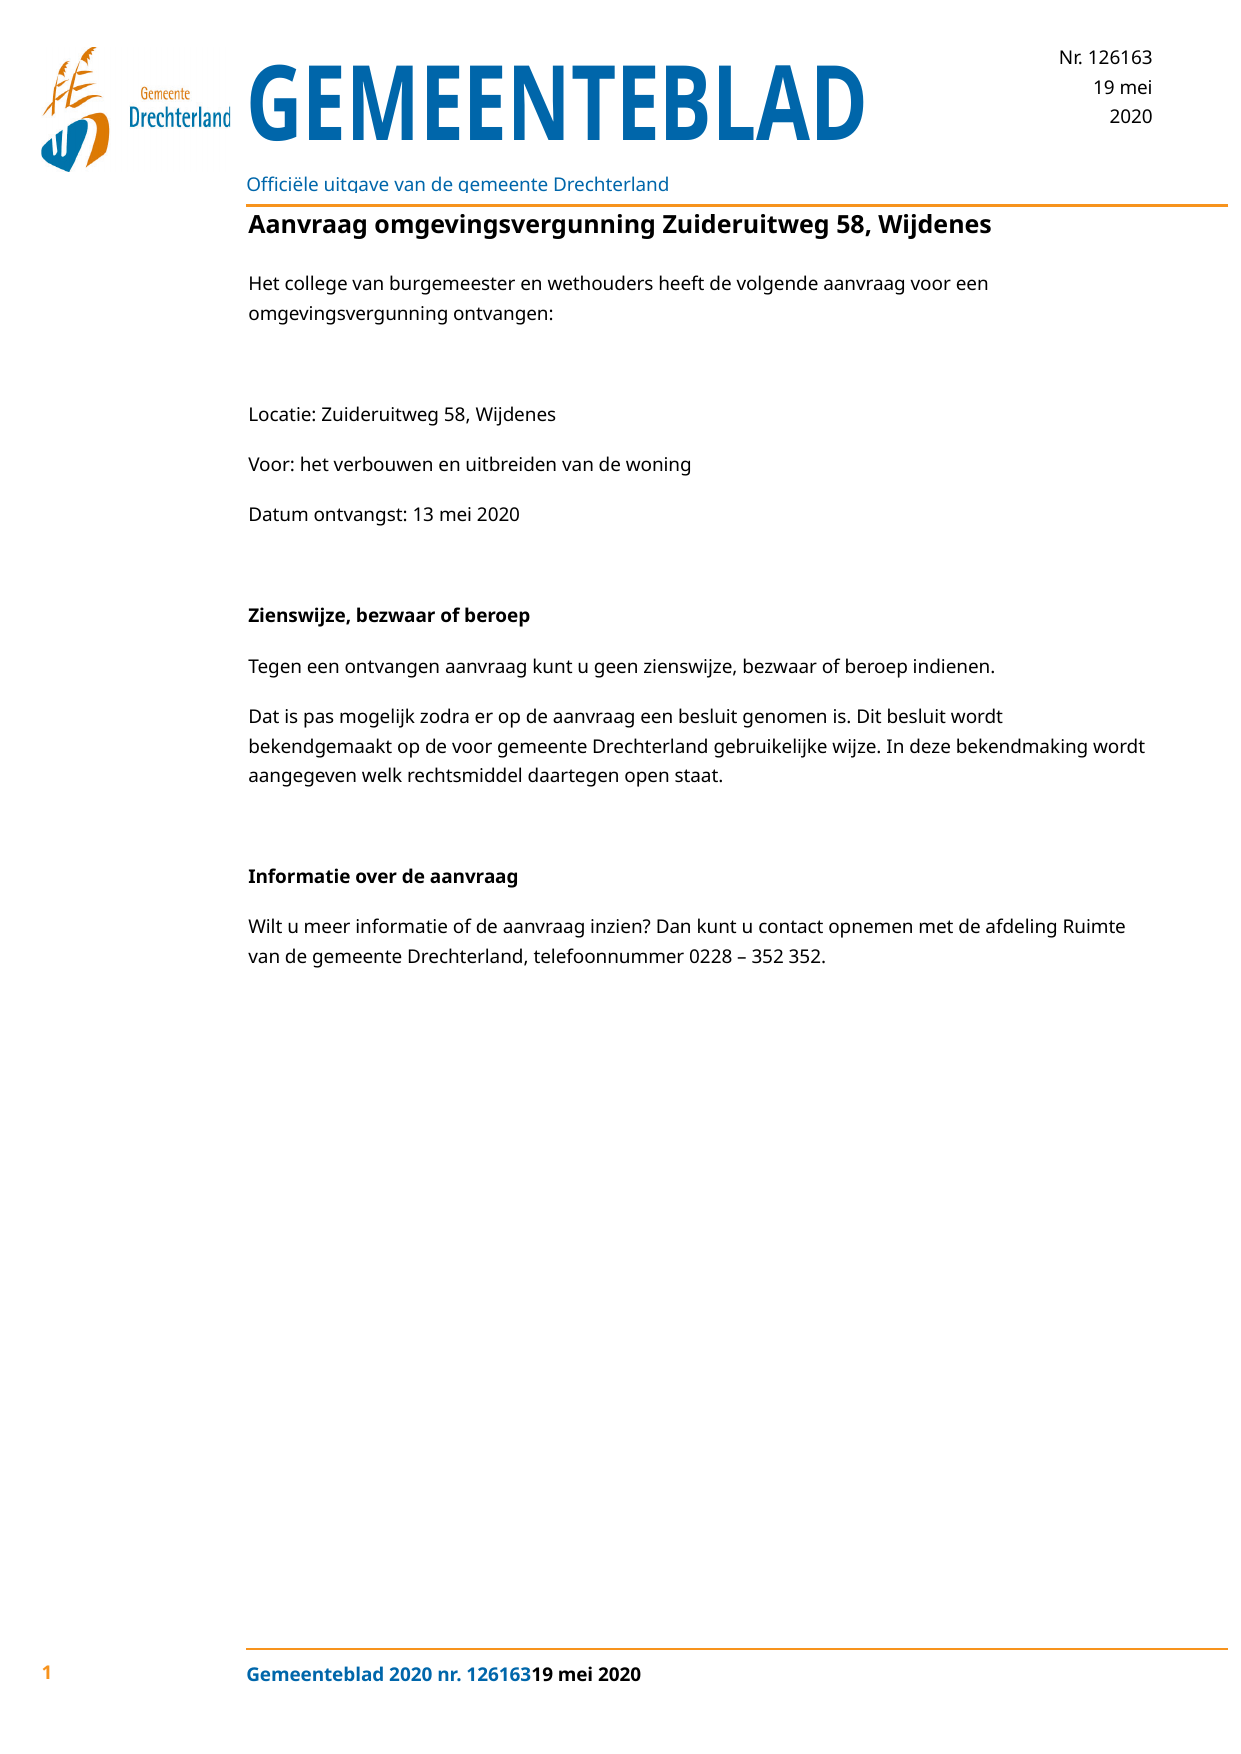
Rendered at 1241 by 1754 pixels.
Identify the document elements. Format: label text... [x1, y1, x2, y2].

picture [41, 47, 231, 172]
text Zienswijze, bezwaar of beroep [248, 602, 1152, 628]
text Datum ontvangst: 13 mei 2020 [248, 502, 1152, 527]
text Informatie over de aanvraag [248, 863, 1152, 889]
text Locatie: Zuideruitweg 58, Wijdenes [248, 401, 1152, 426]
text Tegen een ontvangen aanvraag kunt u geen zienswijze, bezwaar of beroep indienen. [248, 653, 1152, 678]
text Dat is pas mogelijk zodra er op de aanvraag een besluit genomen is. Dit besluit wordt bekendgemaakt op de voor gemeente Drechterland gebruikelijke wijze. In deze bekendmaking wordt aangegeven welk rechtsmiddel daartegen open staat. [248, 703, 1152, 788]
text Aanvraag omgevingsvergunning Zuideruitweg 58, Wijdenes [248, 207, 1152, 241]
picture [41, 158, 64, 172]
picture [226, 115, 231, 124]
text Wilt u meer informatie of de aanvraag inzien? Dan kunt u contact opnemen met de afdeling Ruimte van de gemeente Drechterland, telefoonnummer 0228 – 352 352. [248, 914, 1152, 969]
text Voor: het verbouwen en uitbreiden van de woning [248, 451, 1152, 477]
text Het college van burgemeester en wethouders heeft de volgende aanvraag voor een omgevingsvergunning ontvangen: [248, 270, 1152, 326]
